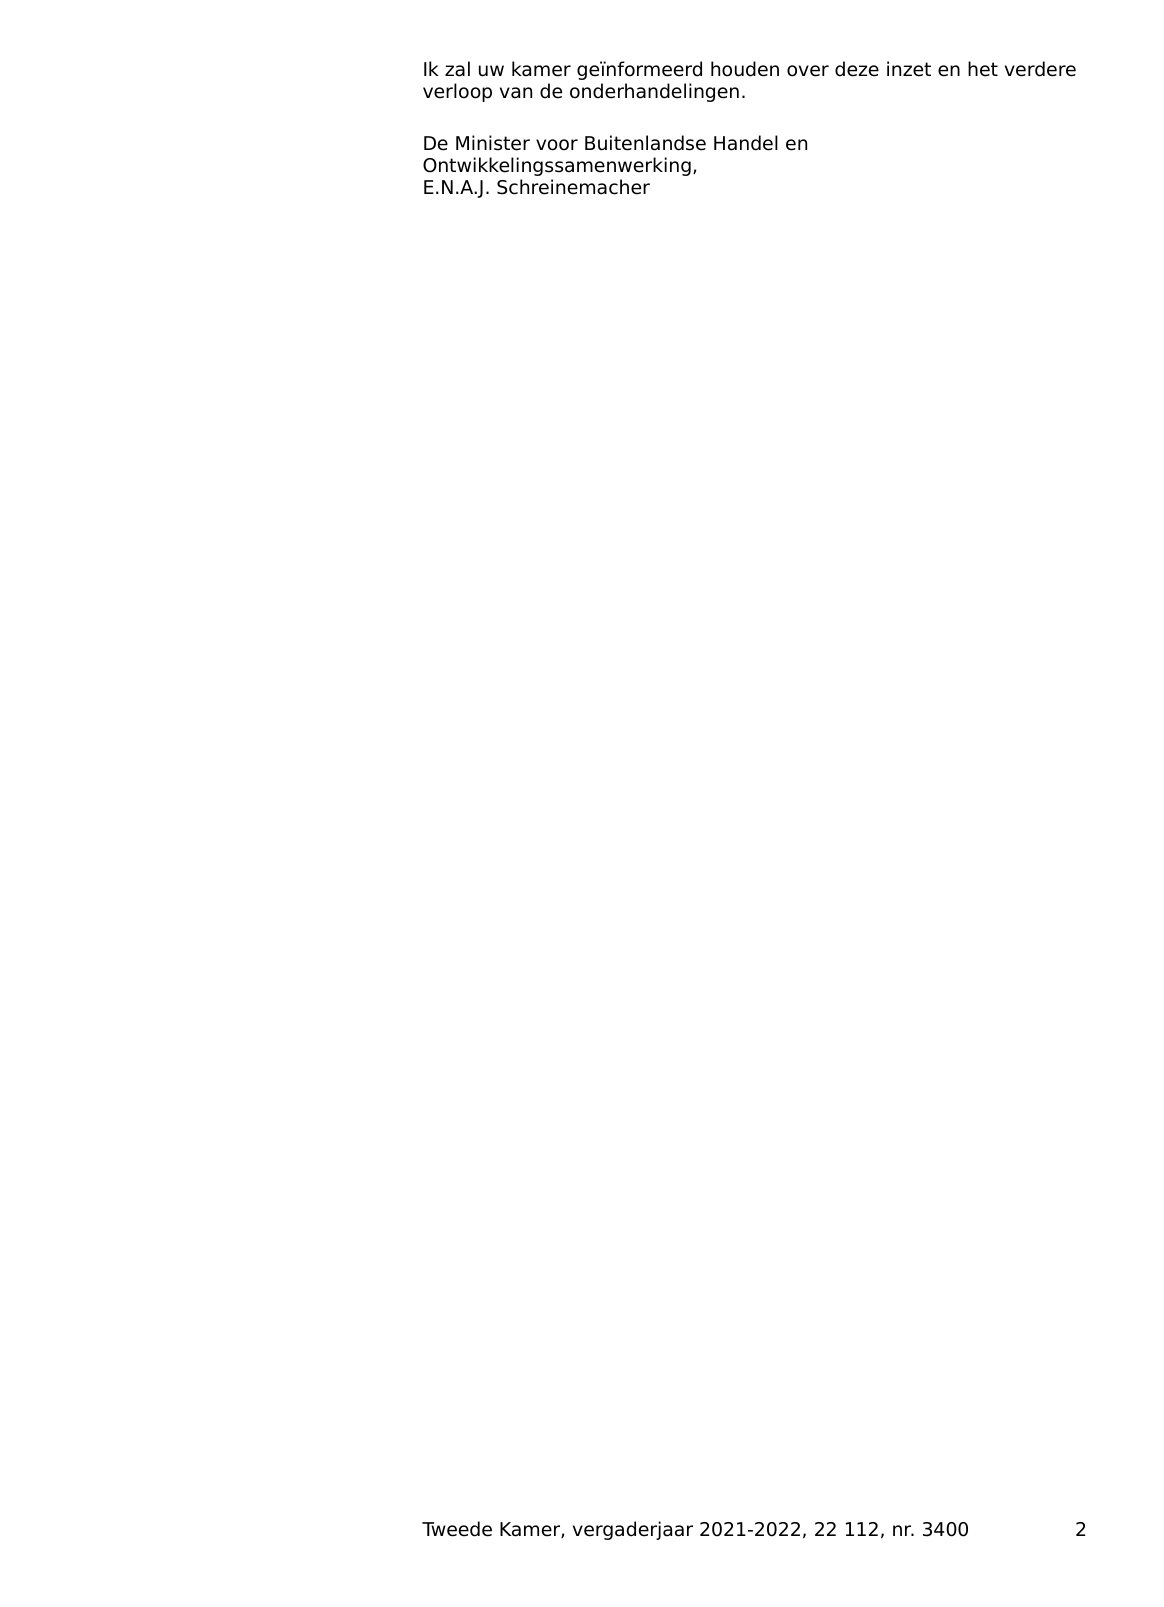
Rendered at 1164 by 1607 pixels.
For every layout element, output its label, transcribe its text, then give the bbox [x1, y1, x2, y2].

text De Minister voor Buitenlandse Handel en Ontwikkelingssamenwerking, E.N.A.J. Schreinemacher [422, 133, 1087, 199]
text Ik zal uw kamer geïnformeerd houden over deze inzet en het verdere verloop van de onderhandelingen. [422, 59, 1087, 103]
